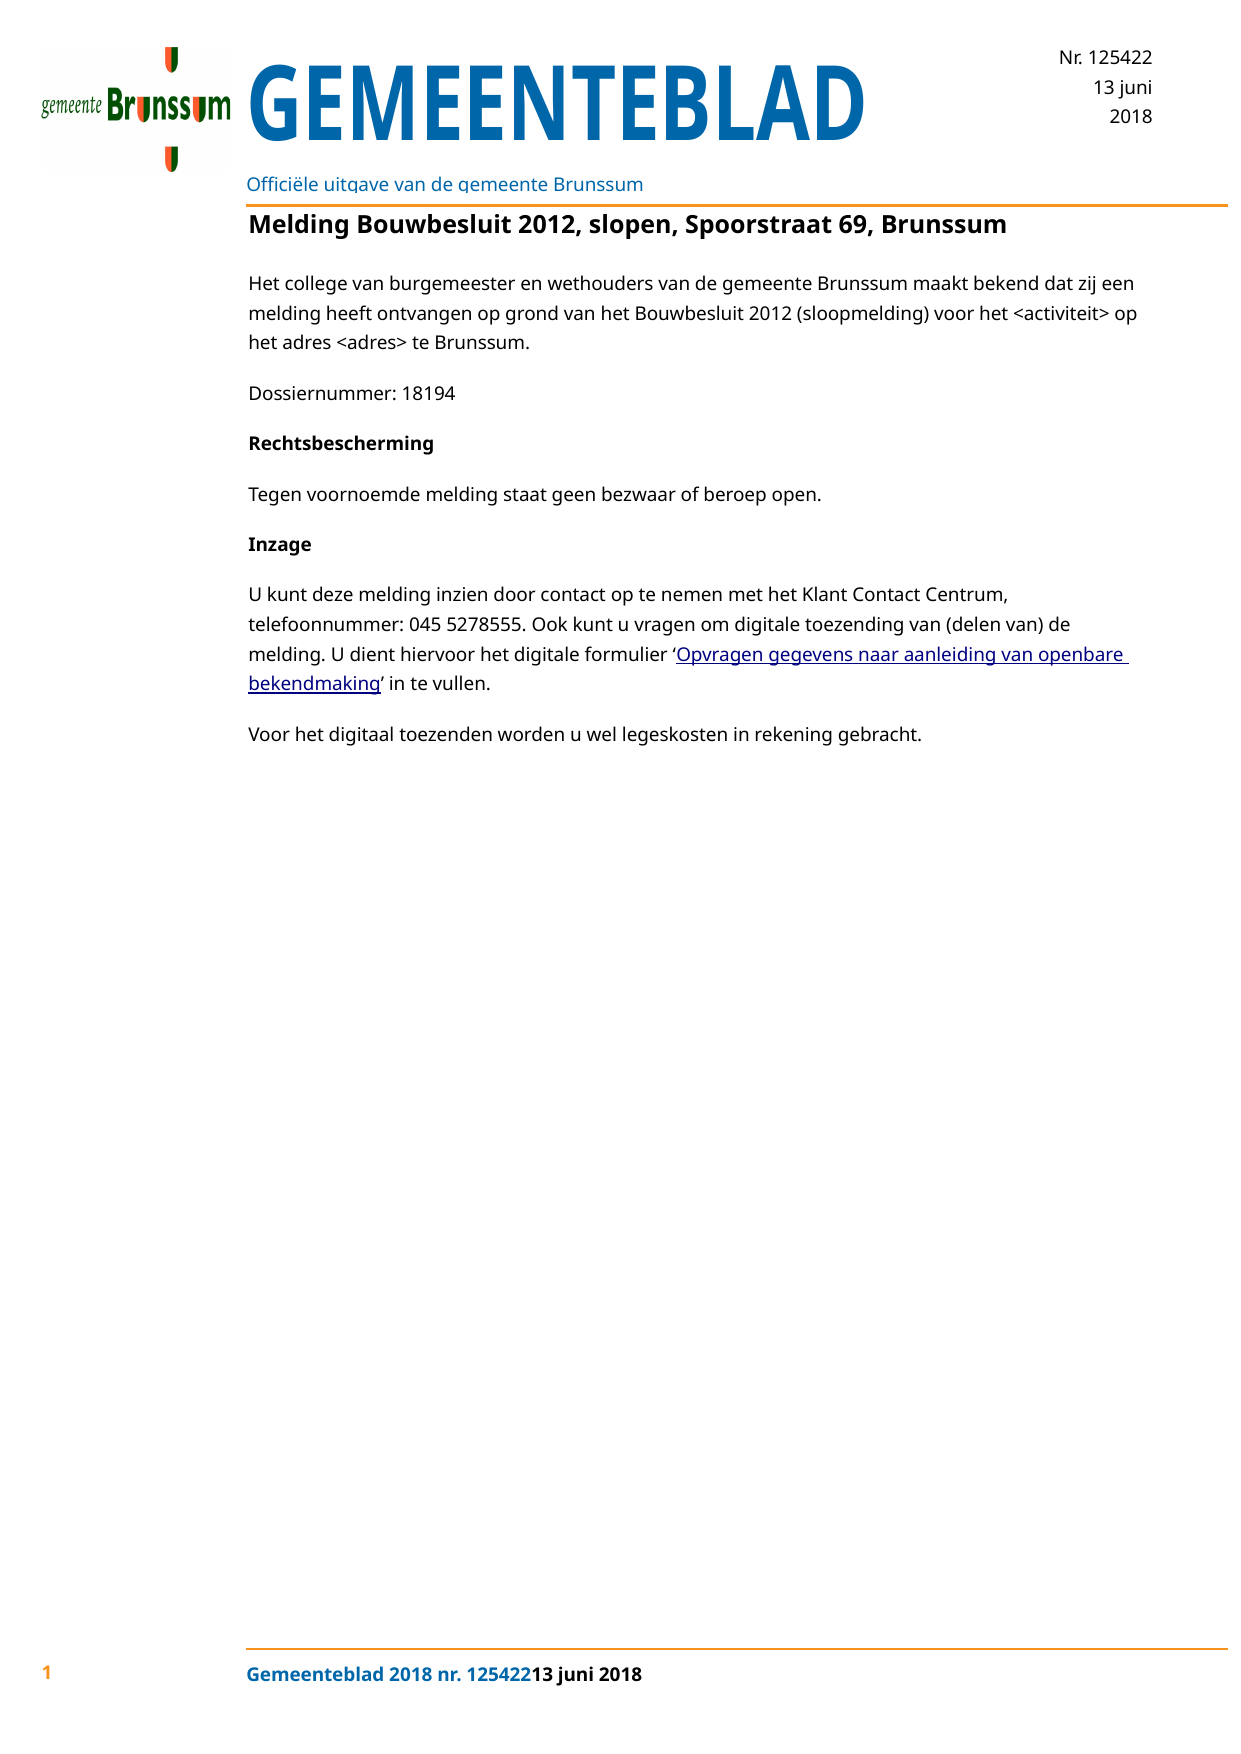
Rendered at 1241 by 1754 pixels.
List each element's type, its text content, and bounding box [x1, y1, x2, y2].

text U kunt deze melding inzien door contact op te nemen met het Klant Contact Centrum, telefoonnummer: 045 5278555. Ook kunt u vragen om digitale toezending van (delen van) de melding. U dient hiervoor het digitale formulier ‘Opvragen gegevens naar aanleiding van openbare bekendmaking’ in te vullen. [248, 582, 1152, 696]
text Dossiernummer: 18194 [248, 380, 1152, 406]
picture [41, 47, 231, 172]
text Tegen voornoemde melding staat geen bezwaar of beroep open. [248, 481, 1152, 506]
text Melding Bouwbesluit 2012, slopen, Spoorstraat 69, Brunssum [248, 207, 1152, 241]
text Inzage [248, 531, 1152, 557]
text Het college van burgemeester en wethouders van de gemeente Brunssum maakt bekend dat zij een melding heeft ontvangen op grond van het Bouwbesluit 2012 (sloopmelding) voor het <activiteit> op het adres <adres> te Brunssum. [248, 270, 1152, 355]
text Voor het digitaal toezenden worden u wel legeskosten in rekening gebracht. [248, 721, 1152, 746]
text Rechtsbescherming [248, 430, 1152, 456]
